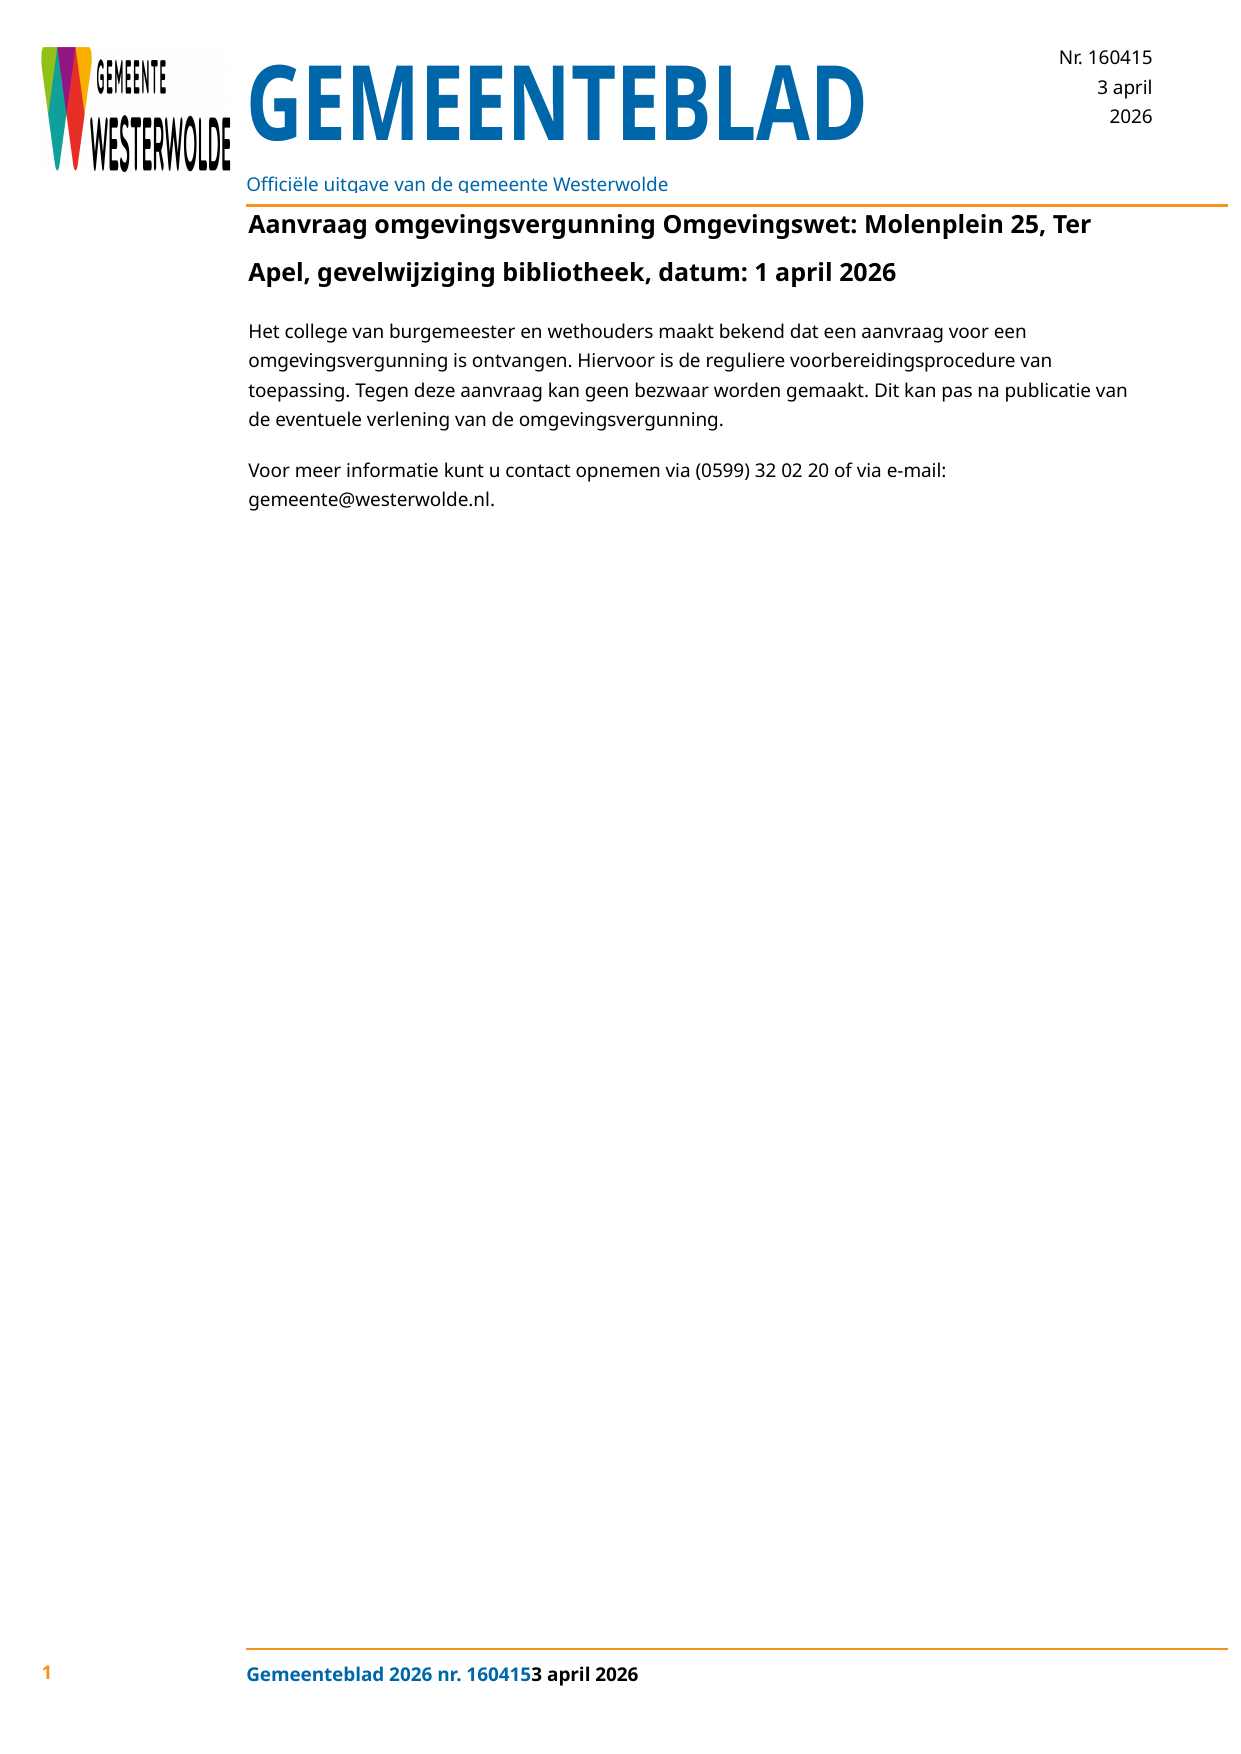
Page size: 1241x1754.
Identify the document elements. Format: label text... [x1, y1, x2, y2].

text Aanvraag omgevingsvergunning Omgevingswet: Molenplein 25, Ter Apel, gevelwijziging bibliotheek, datum: 1 april 2026 [248, 207, 1152, 288]
picture [41, 47, 231, 172]
text Het college van burgemeester en wethouders maakt bekend dat een aanvraag voor een omgevingsvergunning is ontvangen. Hiervoor is de reguliere voorbereidingsprocedure van toepassing. Tegen deze aanvraag kan geen bezwaar worden gemaakt. Dit kan pas na publicatie van de eventuele verlening van de omgevingsvergunning. [248, 318, 1152, 432]
text Voor meer informatie kunt u contact opnemen via (0599) 32 02 20 of via e-mail: gemeente@westerwolde.nl. [248, 457, 1152, 512]
